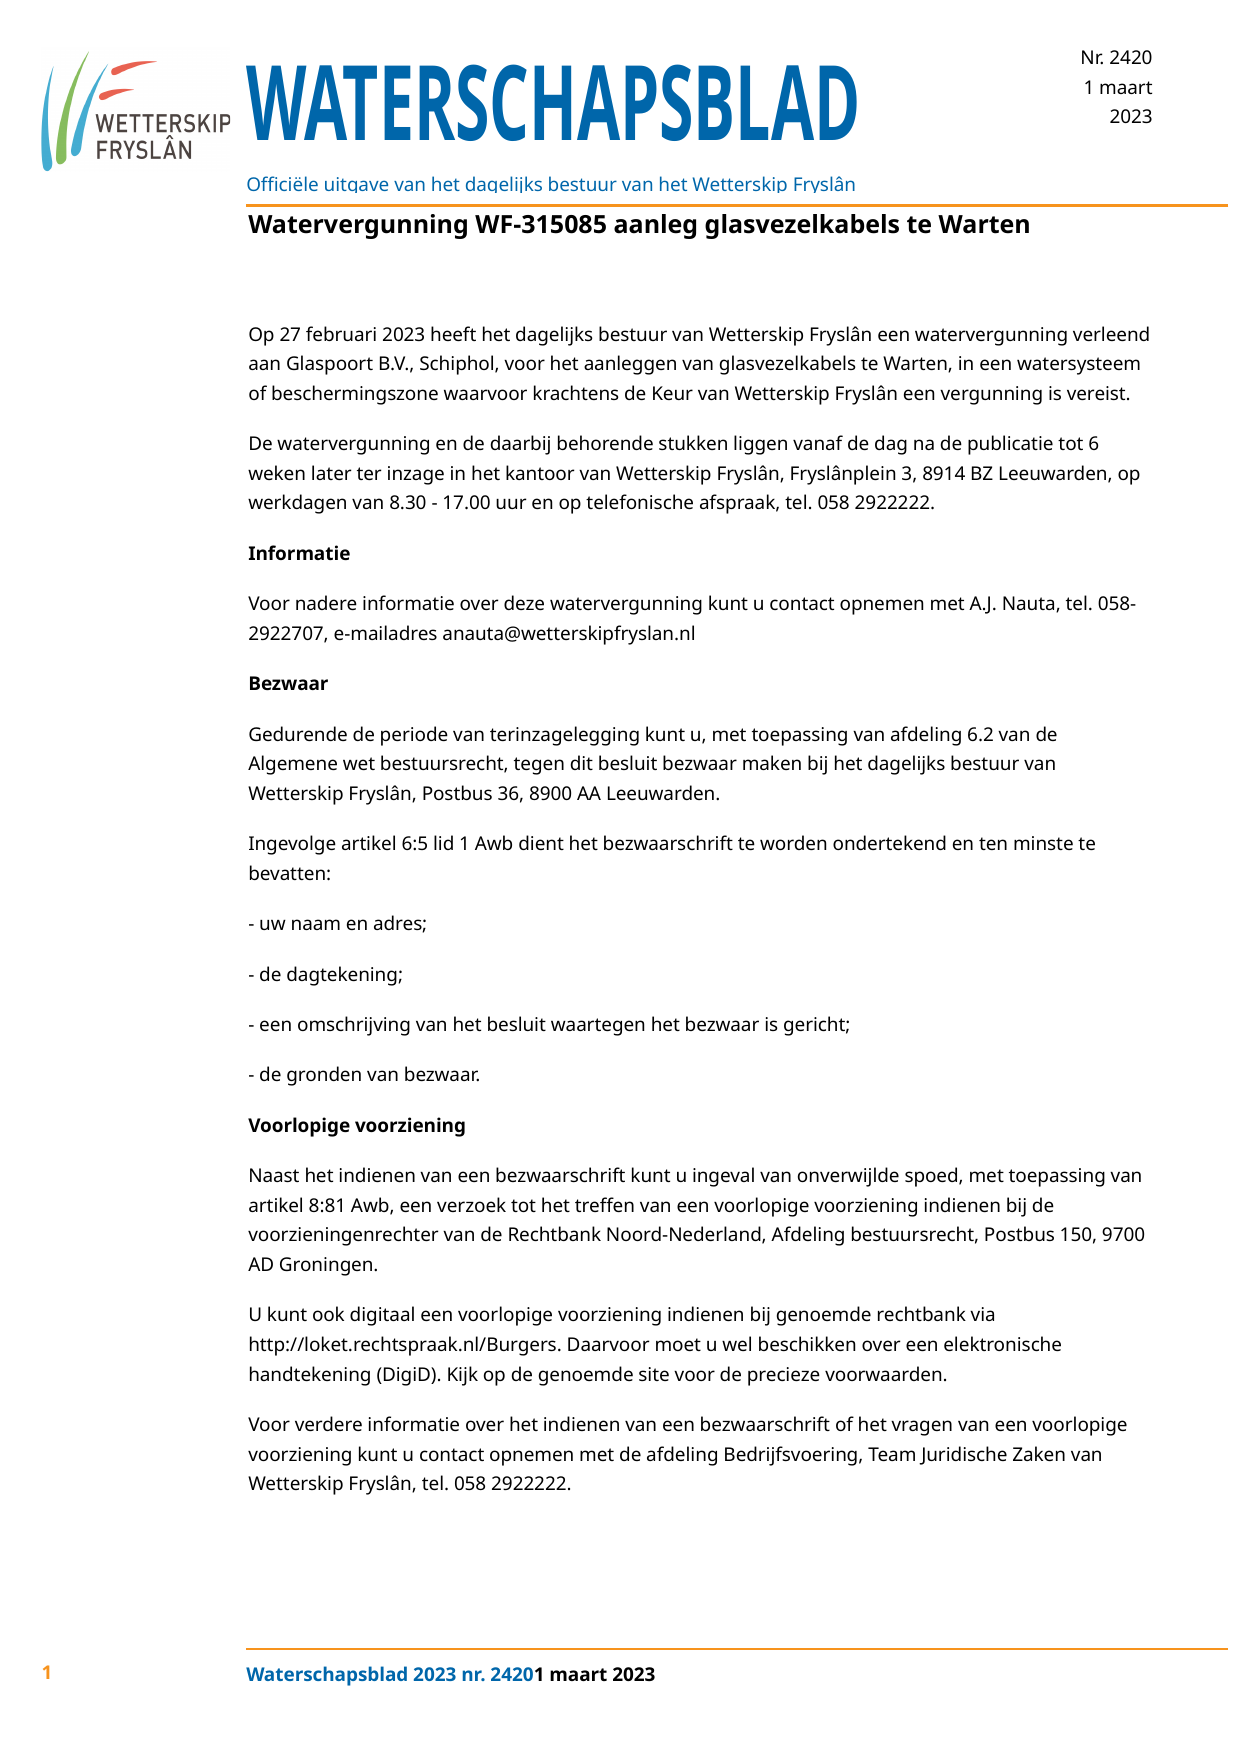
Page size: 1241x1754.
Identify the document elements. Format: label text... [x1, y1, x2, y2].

text Watervergunning WF-315085 aanleg glasvezelkabels te Warten [248, 207, 1152, 241]
text - de dagtekening; [248, 961, 1152, 986]
text Voor verdere informatie over het indienen van een bezwaarschrift of het vragen van een voorlopige voorziening kunt u contact opnemen met de afdeling Bedrijfsvoering, Team Juridische Zaken van Wetterskip Fryslân, tel. 058 2922222. [248, 1411, 1152, 1496]
text - een omschrijving van het besluit waartegen het bezwaar is gericht; [248, 1011, 1152, 1037]
text - uw naam en adres; [248, 910, 1152, 936]
text Naast het indienen van een bezwaarschrift kunt u ingeval van onverwijlde spoed, met toepassing van artikel 8:81 Awb, een verzoek tot het treffen van een voorlopige voorziening indienen bij de voorzieningenrechter van de Rechtbank Noord-Nederland, Afdeling bestuursrecht, Postbus 150, 9700 AD Groningen. [248, 1162, 1152, 1277]
text Voor nadere informatie over deze watervergunning kunt u contact opnemen met A.J. Nauta, tel. 058-2922707, e-mailadres anauta@wetterskipfryslan.nl [248, 590, 1152, 646]
text Informatie [248, 540, 1152, 566]
text - de gronden van bezwaar. [248, 1062, 1152, 1087]
text Ingevolge artikel 6:5 lid 1 Awb dient het bezwaarschrift te worden ondertekend en ten minste te bevatten: [248, 830, 1152, 886]
text De watervergunning en de daarbij behorende stukken liggen vanaf de dag na de publicatie tot 6 weken later ter inzage in het kantoor van Wetterskip Fryslân, Fryslânplein 3, 8914 BZ Leeuwarden, op werkdagen van 8.30 - 17.00 uur en op telefonische afspraak, tel. 058 2922222. [248, 430, 1152, 515]
picture [41, 47, 231, 172]
text Bezwaar [248, 670, 1152, 696]
text Voorlopige voorziening [248, 1112, 1152, 1138]
text Gedurende de periode van terinzagelegging kunt u, met toepassing van afdeling 6.2 van de Algemene wet bestuursrecht, tegen dit besluit bezwaar maken bij het dagelijks bestuur van Wetterskip Fryslân, Postbus 36, 8900 AA Leeuwarden. [248, 721, 1152, 806]
text Op 27 februari 2023 heeft het dagelijks bestuur van Wetterskip Fryslân een watervergunning verleend aan Glaspoort B.V., Schiphol, voor het aanleggen van glasvezelkabels te Warten, in een watersysteem of beschermingszone waarvoor krachtens de Keur van Wetterskip Fryslân een vergunning is vereist. [248, 321, 1152, 406]
text U kunt ook digitaal een voorlopige voorziening indienen bij genoemde rechtbank via http://loket.rechtspraak.nl/Burgers. Daarvoor moet u wel beschikken over een elektronische handtekening (DigiD). Kijk op de genoemde site voor de precieze voorwaarden. [248, 1302, 1152, 1386]
